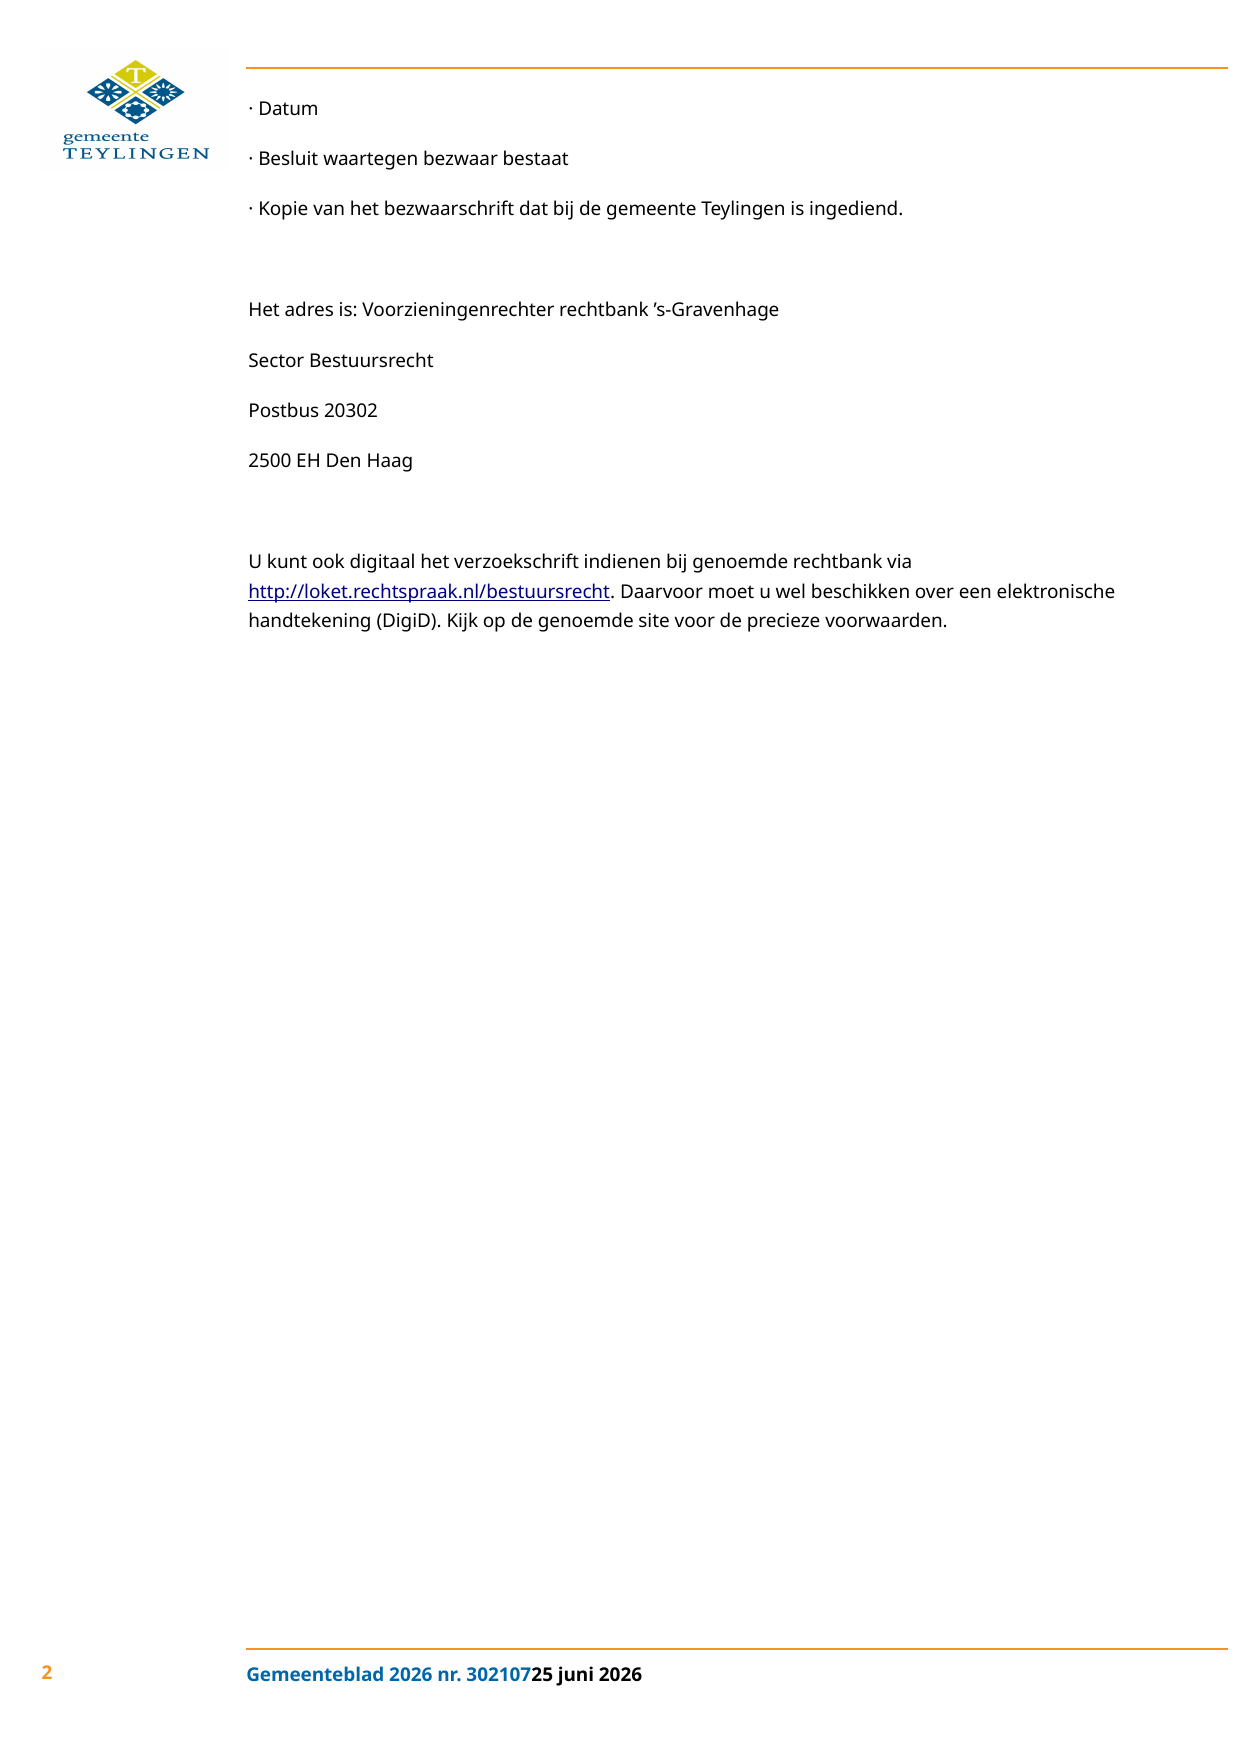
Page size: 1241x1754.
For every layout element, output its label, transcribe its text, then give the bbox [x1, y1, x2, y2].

text U kunt ook digitaal het verzoekschrift indienen bij genoemde rechtbank via http://loket.rechtspraak.nl/bestuursrecht. Daarvoor moet u wel beschikken over een elektronische handtekening (DigiD). Kijk op de genoemde site voor de precieze voorwaarden. [248, 548, 1152, 633]
text · Datum [248, 95, 1152, 121]
text Het adres is: Voorzieningenrechter rechtbank ’s-Gravenhage [248, 296, 1152, 322]
text · Kopie van het bezwaarschrift dat bij de gemeente Teylingen is ingediend. [248, 196, 1152, 221]
text 2500 EH Den Haag [248, 448, 1152, 473]
text Sector Bestuursrecht [248, 347, 1152, 373]
text · Besluit waartegen bezwaar bestaat [248, 145, 1152, 171]
text Postbus 20302 [248, 397, 1152, 423]
picture [41, 47, 231, 172]
